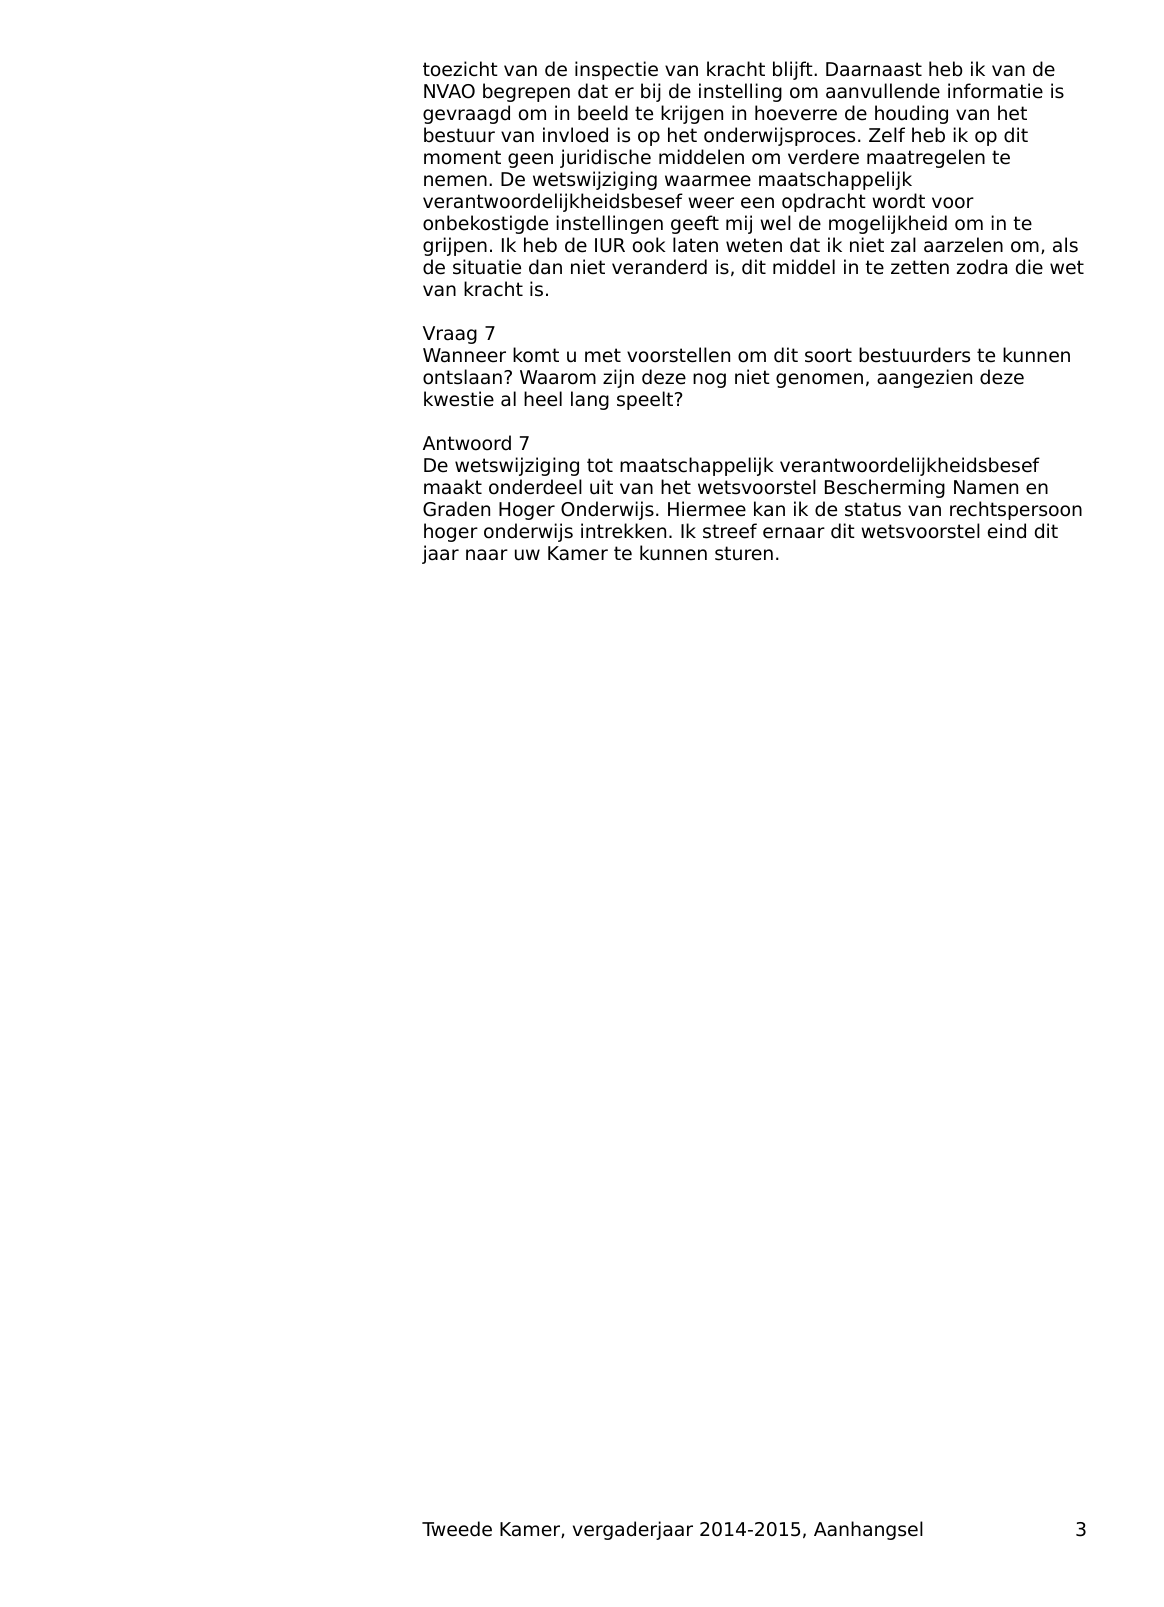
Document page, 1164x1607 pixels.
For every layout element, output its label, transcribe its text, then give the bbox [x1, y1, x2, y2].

text Wanneer komt u met voorstellen om dit soort bestuurders te kunnen ontslaan? Waarom zijn deze nog niet genomen, aangezien deze kwestie al heel lang speelt? [422, 345, 1087, 411]
text De wetswijziging tot maatschappelijk verantwoordelijkheidsbesef maakt onderdeel uit van het wetsvoorstel Bescherming Namen en Graden Hoger Onderwijs. Hiermee kan ik de status van rechtspersoon hoger onderwijs intrekken. Ik streef ernaar dit wetsvoorstel eind dit jaar naar uw Kamer te kunnen sturen. [422, 455, 1087, 565]
text Vraag 7 [422, 323, 1087, 345]
text toezicht van de inspectie van kracht blijft. Daarnaast heb ik van de NVAO begrepen dat er bij de instelling om aanvullende informatie is gevraagd om in beeld te krijgen in hoeverre de houding van het bestuur van invloed is op het onderwijsproces. Zelf heb ik op dit moment geen juridische middelen om verdere maatregelen te nemen. De wetswijziging waarmee maatschappelijk verantwoordelijkheidsbesef weer een opdracht wordt voor onbekostigde instellingen geeft mij wel de mogelijkheid om in te grijpen. Ik heb de IUR ook laten weten dat ik niet zal aarzelen om, als de situatie dan niet veranderd is, dit middel in te zetten zodra die wet van kracht is. [422, 59, 1087, 301]
text Antwoord 7 [422, 433, 1087, 455]
